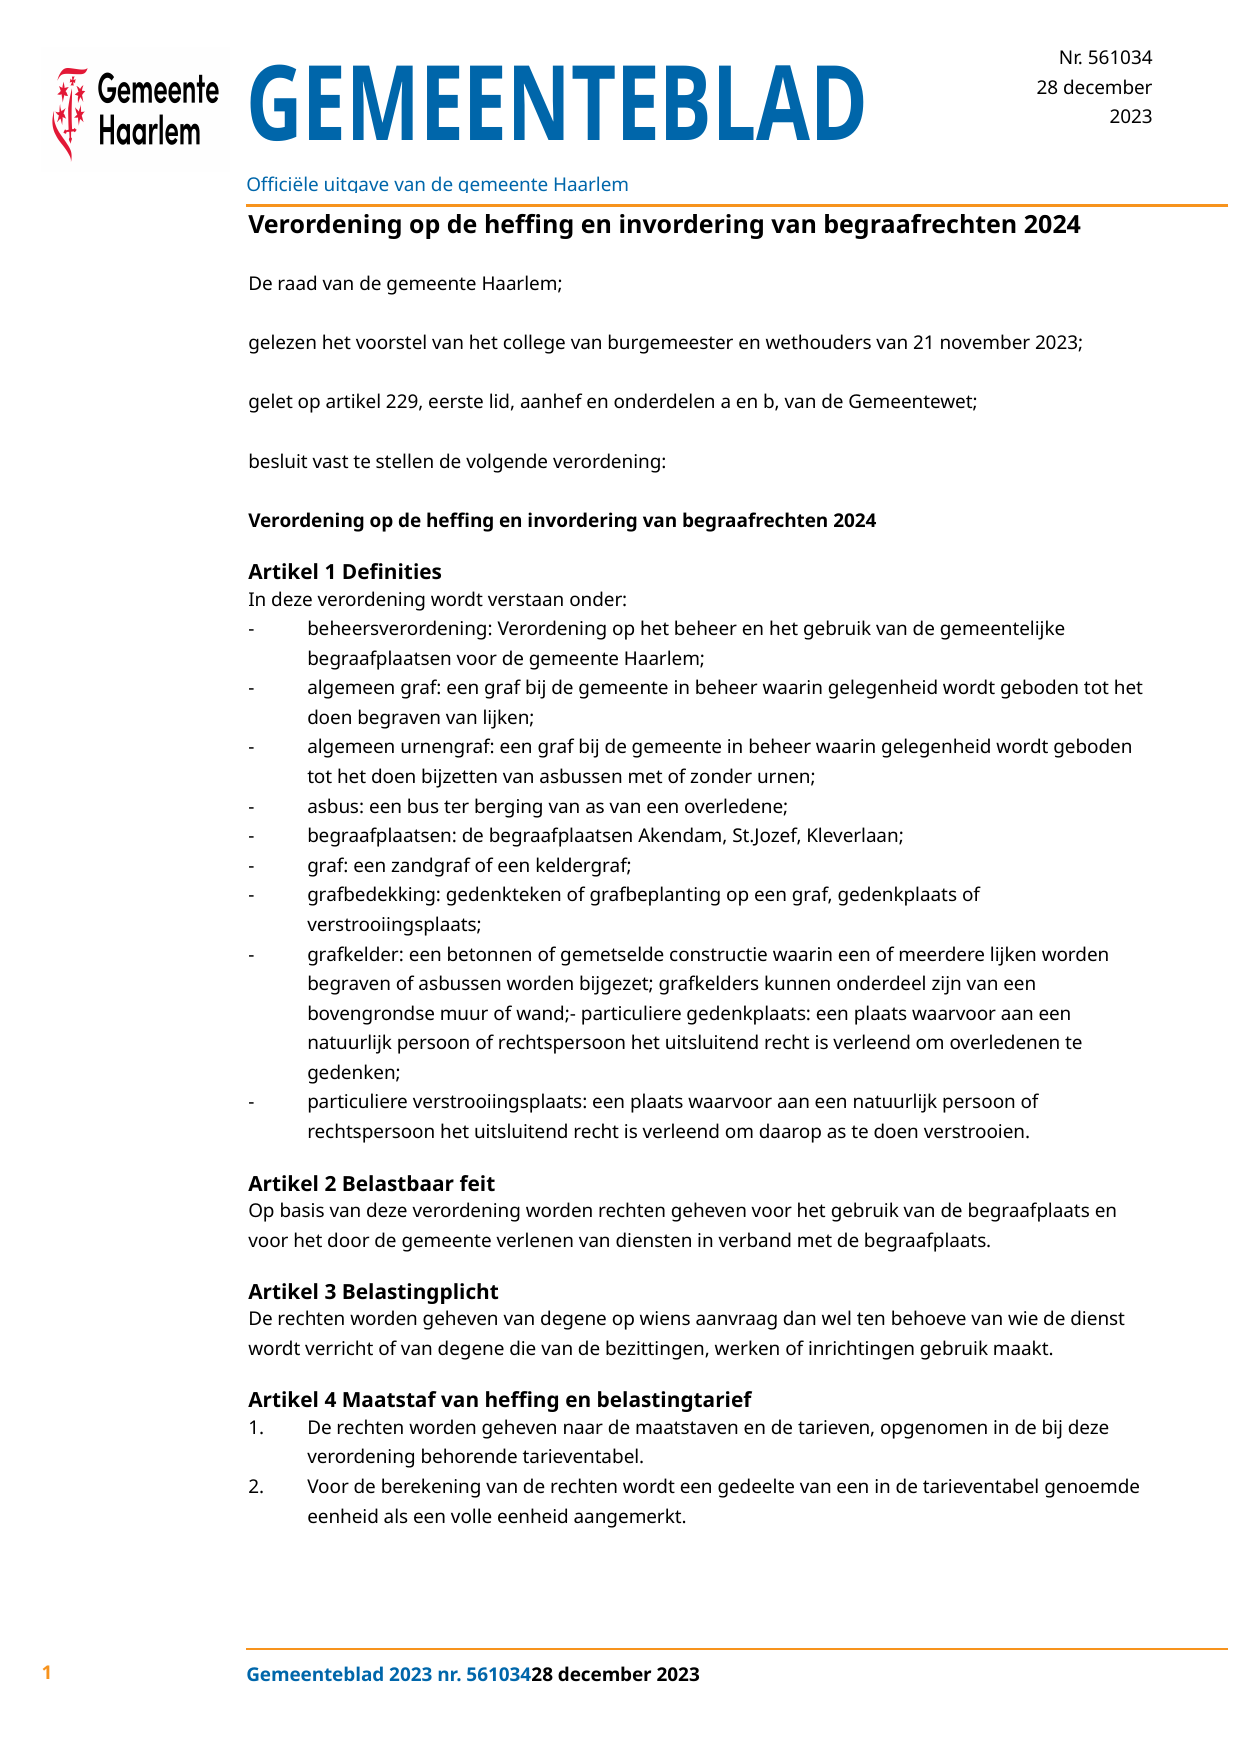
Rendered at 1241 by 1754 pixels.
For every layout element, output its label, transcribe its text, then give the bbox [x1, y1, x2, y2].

text De raad van de gemeente Haarlem; [248, 270, 1152, 296]
list asbus: een bus ter berging van as van een overledene; [248, 793, 1152, 819]
text gelezen het voorstel van het college van burgemeester en wethouders van 21 november 2023; [248, 329, 1152, 355]
text In deze verordening wordt verstaan onder: [248, 586, 1152, 612]
list particuliere verstrooiingsplaats: een plaats waarvoor aan een natuurlijk persoon of rechtspersoon het uitsluitend recht is verleend om daarop as te doen verstrooien. [248, 1089, 1152, 1144]
text De rechten worden geheven van degene op wiens aanvraag dan wel ten behoeve van wie de dienst wordt verricht of van degene die van de bezittingen, werken of inrichtingen gebruik maakt. [248, 1306, 1152, 1361]
text besluit vast te stellen de volgende verordening: [248, 448, 1152, 473]
text Verordening op de heffing en invordering van begraafrechten 2024 [248, 207, 1152, 241]
list grafkelder: een betonnen of gemetselde constructie waarin een of meerdere lijken worden begraven of asbussen worden bijgezet; grafkelders kunnen onderdeel zijn van een bovengrondse muur of wand;- particuliere gedenkplaats: een plaats waarvoor aan een natuurlijk persoon of rechtspersoon het uitsluitend recht is verleend om overledenen te gedenken; [248, 941, 1152, 1085]
text Artikel 2 Belastbaar feit [248, 1169, 1152, 1197]
text Artikel 1 Definities [248, 557, 1152, 586]
list algemeen urnengraf: een graf bij de gemeente in beheer waarin gelegenheid wordt geboden tot het doen bijzetten van asbussen met of zonder urnen; [248, 734, 1152, 789]
text Artikel 3 Belastingplicht [248, 1277, 1152, 1306]
text Verordening op de heffing en invordering van begraafrechten 2024 [248, 507, 1152, 533]
list algemeen graf: een graf bij de gemeente in beheer waarin gelegenheid wordt geboden tot het doen begraven van lijken; [248, 674, 1152, 730]
list Voor de berekening van de rechten wordt een gedeelte van een in de tarieventabel genoemde eenheid als een volle eenheid aangemerkt. [248, 1473, 1152, 1528]
list graf: een zandgraf of een keldergraf; [248, 852, 1152, 878]
list De rechten worden geheven naar de maatstaven en de tarieven, opgenomen in de bij deze verordening behorende tarieventabel. [248, 1414, 1152, 1469]
picture [41, 47, 231, 172]
list begraafplaatsen: de begraafplaatsen Akendam, St.Jozef, Kleverlaan; [248, 822, 1152, 848]
text Artikel 4 Maatstaf van heffing en belastingtarief [248, 1386, 1152, 1414]
list grafbedekking: gedenkteken of grafbeplanting op een graf, gedenkplaats of verstrooiingsplaats; [248, 882, 1152, 937]
text Op basis van deze verordening worden rechten geheven voor het gebruik van de begraafplaats en voor het door de gemeente verlenen van diensten in verband met de begraafplaats. [248, 1197, 1152, 1252]
list beheersverordening: Verordening op het beheer en het gebruik van de gemeentelijke begraafplaatsen voor de gemeente Haarlem; [248, 615, 1152, 671]
text gelet op artikel 229, eerste lid, aanhef en onderdelen a en b, van de Gemeentewet; [248, 389, 1152, 414]
